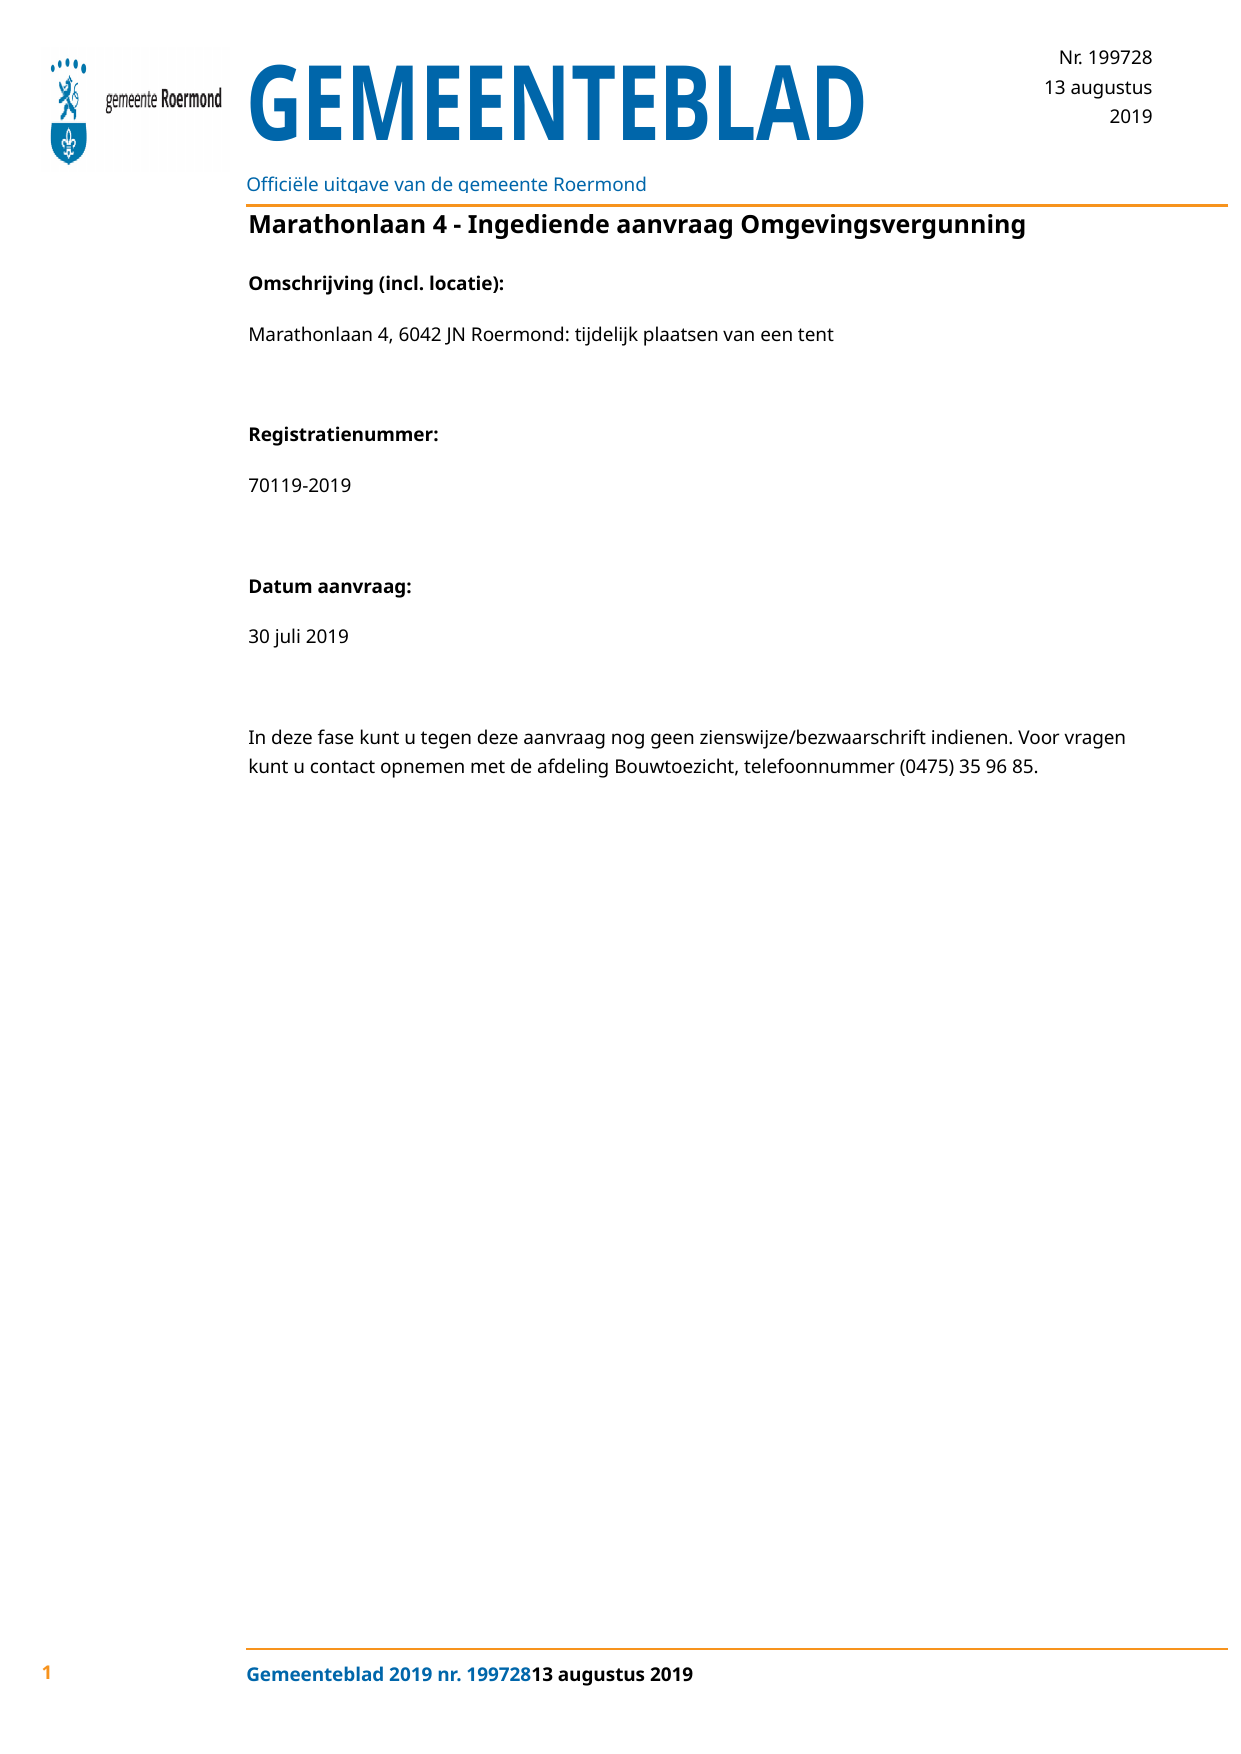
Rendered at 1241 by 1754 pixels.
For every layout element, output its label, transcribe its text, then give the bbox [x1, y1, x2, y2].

picture [41, 47, 231, 172]
text Omschrijving (incl. locatie): [248, 270, 1152, 296]
text Marathonlaan 4 - Ingediende aanvraag Omgevingsvergunning [248, 207, 1152, 241]
text 70119-2019 [248, 472, 1152, 498]
text Marathonlaan 4, 6042 JN Roermond: tijdelijk plaatsen van een tent [248, 321, 1152, 346]
text 30 juli 2019 [248, 623, 1152, 649]
text In deze fase kunt u tegen deze aanvraag nog geen zienswijze/bezwaarschrift indienen. Voor vragen kunt u contact opnemen met de afdeling Bouwtoezicht, telefoonnummer (0475) 35 96 85. [248, 724, 1152, 779]
text Datum aanvraag: [248, 573, 1152, 598]
text Registratienummer: [248, 422, 1152, 447]
